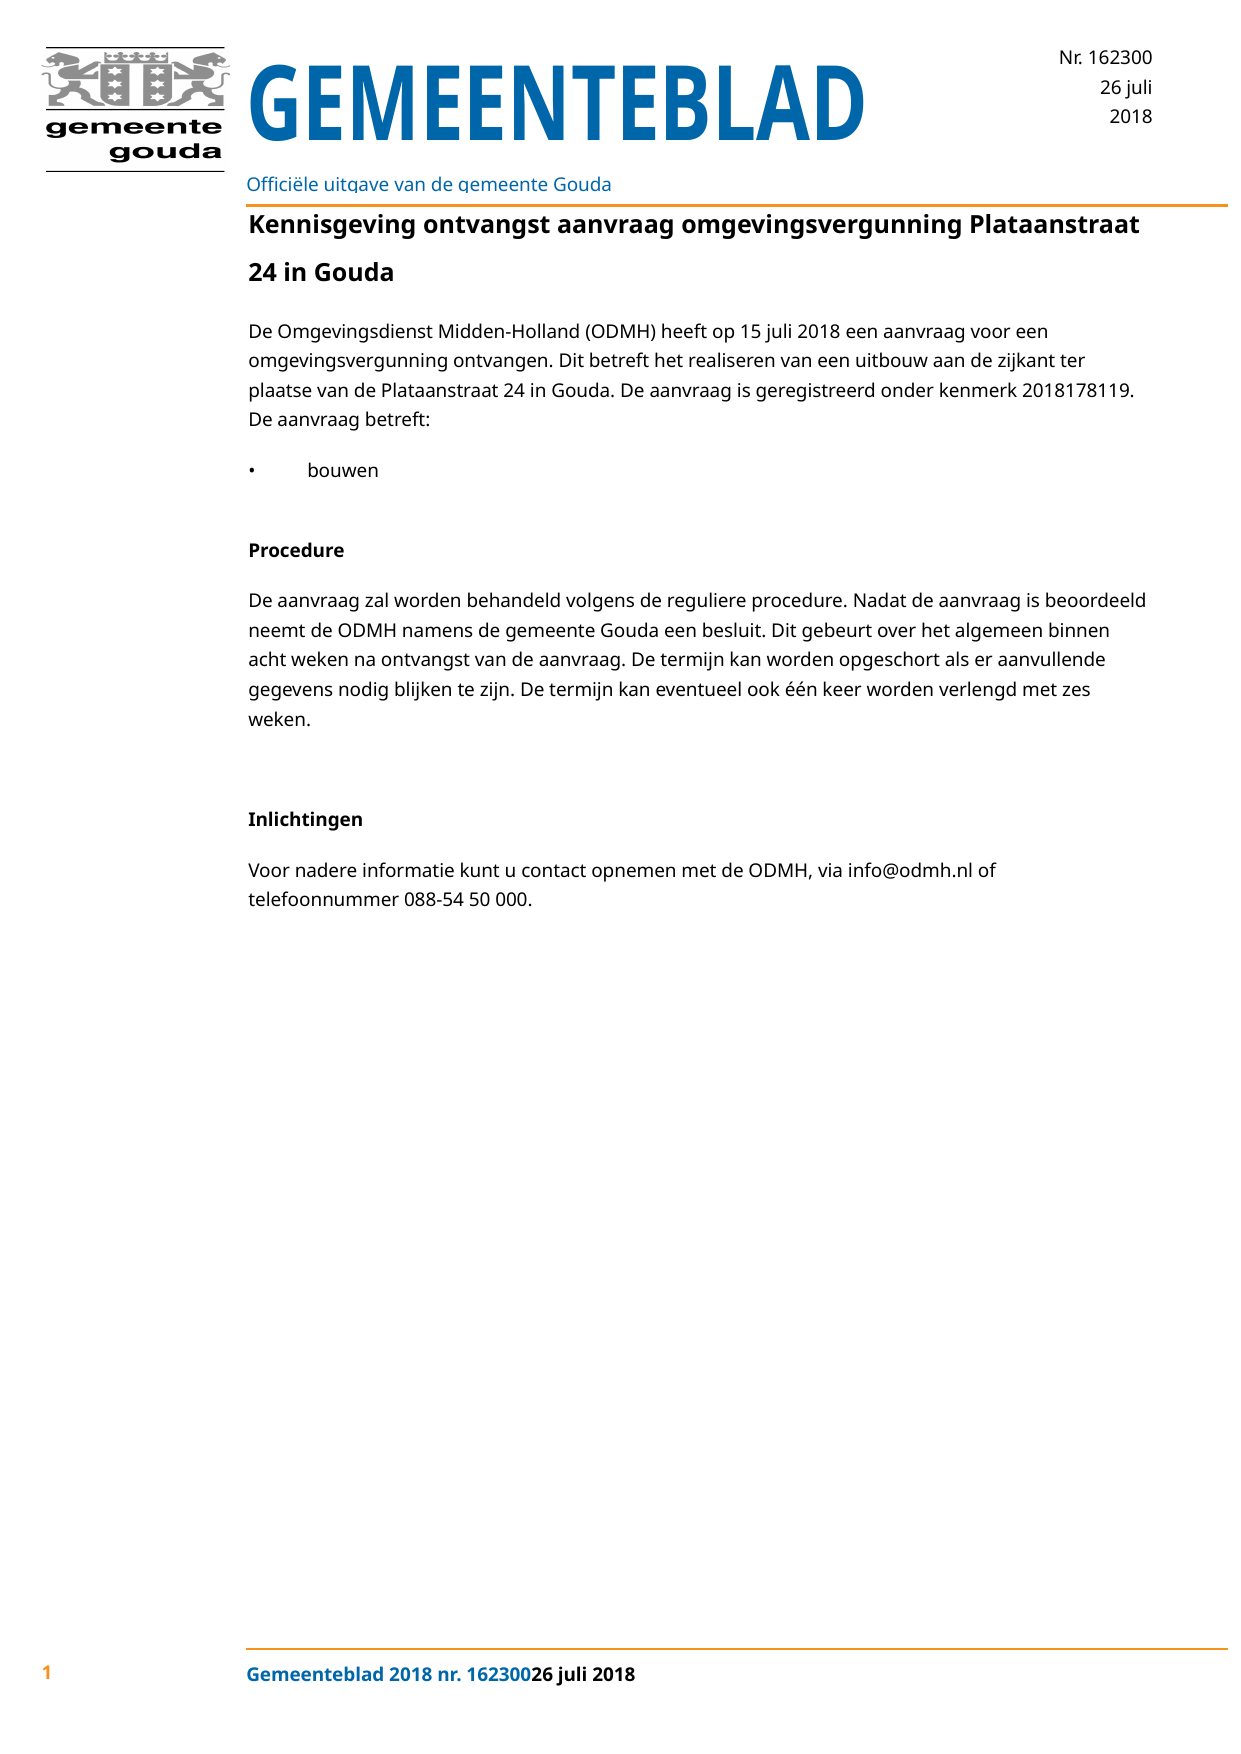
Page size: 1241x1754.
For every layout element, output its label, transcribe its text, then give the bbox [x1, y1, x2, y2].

text De Omgevingsdienst Midden-Holland (ODMH) heeft op 15 juli 2018 een aanvraag voor een omgevingsvergunning ontvangen. Dit betreft het realiseren van een uitbouw aan de zijkant ter plaatse van de Plataanstraat 24 in Gouda. De aanvraag is geregistreerd onder kenmerk 2018178119. De aanvraag betreft: [248, 318, 1152, 432]
text Voor nadere informatie kunt u contact opnemen met de ODMH, via info@odmh.nl of telefoonnummer 088-54 50 000. [248, 857, 1152, 912]
text Procedure [248, 537, 1152, 563]
picture [41, 47, 231, 172]
text De aanvraag zal worden behandeld volgens de reguliere procedure. Nadat de aanvraag is beoordeeld neemt de ODMH namens de gemeente Gouda een besluit. Dit gebeurt over het algemeen binnen acht weken na ontvangst van de aanvraag. De termijn kan worden opgeschort als er aanvullende gegevens nodig blijken te zijn. De termijn kan eventueel ook één keer worden verlengd met zes weken. [248, 587, 1152, 732]
text Kennisgeving ontvangst aanvraag omgevingsvergunning Plataanstraat 24 in Gouda [248, 207, 1152, 288]
text Inlichtingen [248, 807, 1152, 832]
list bouwen [248, 457, 1152, 483]
